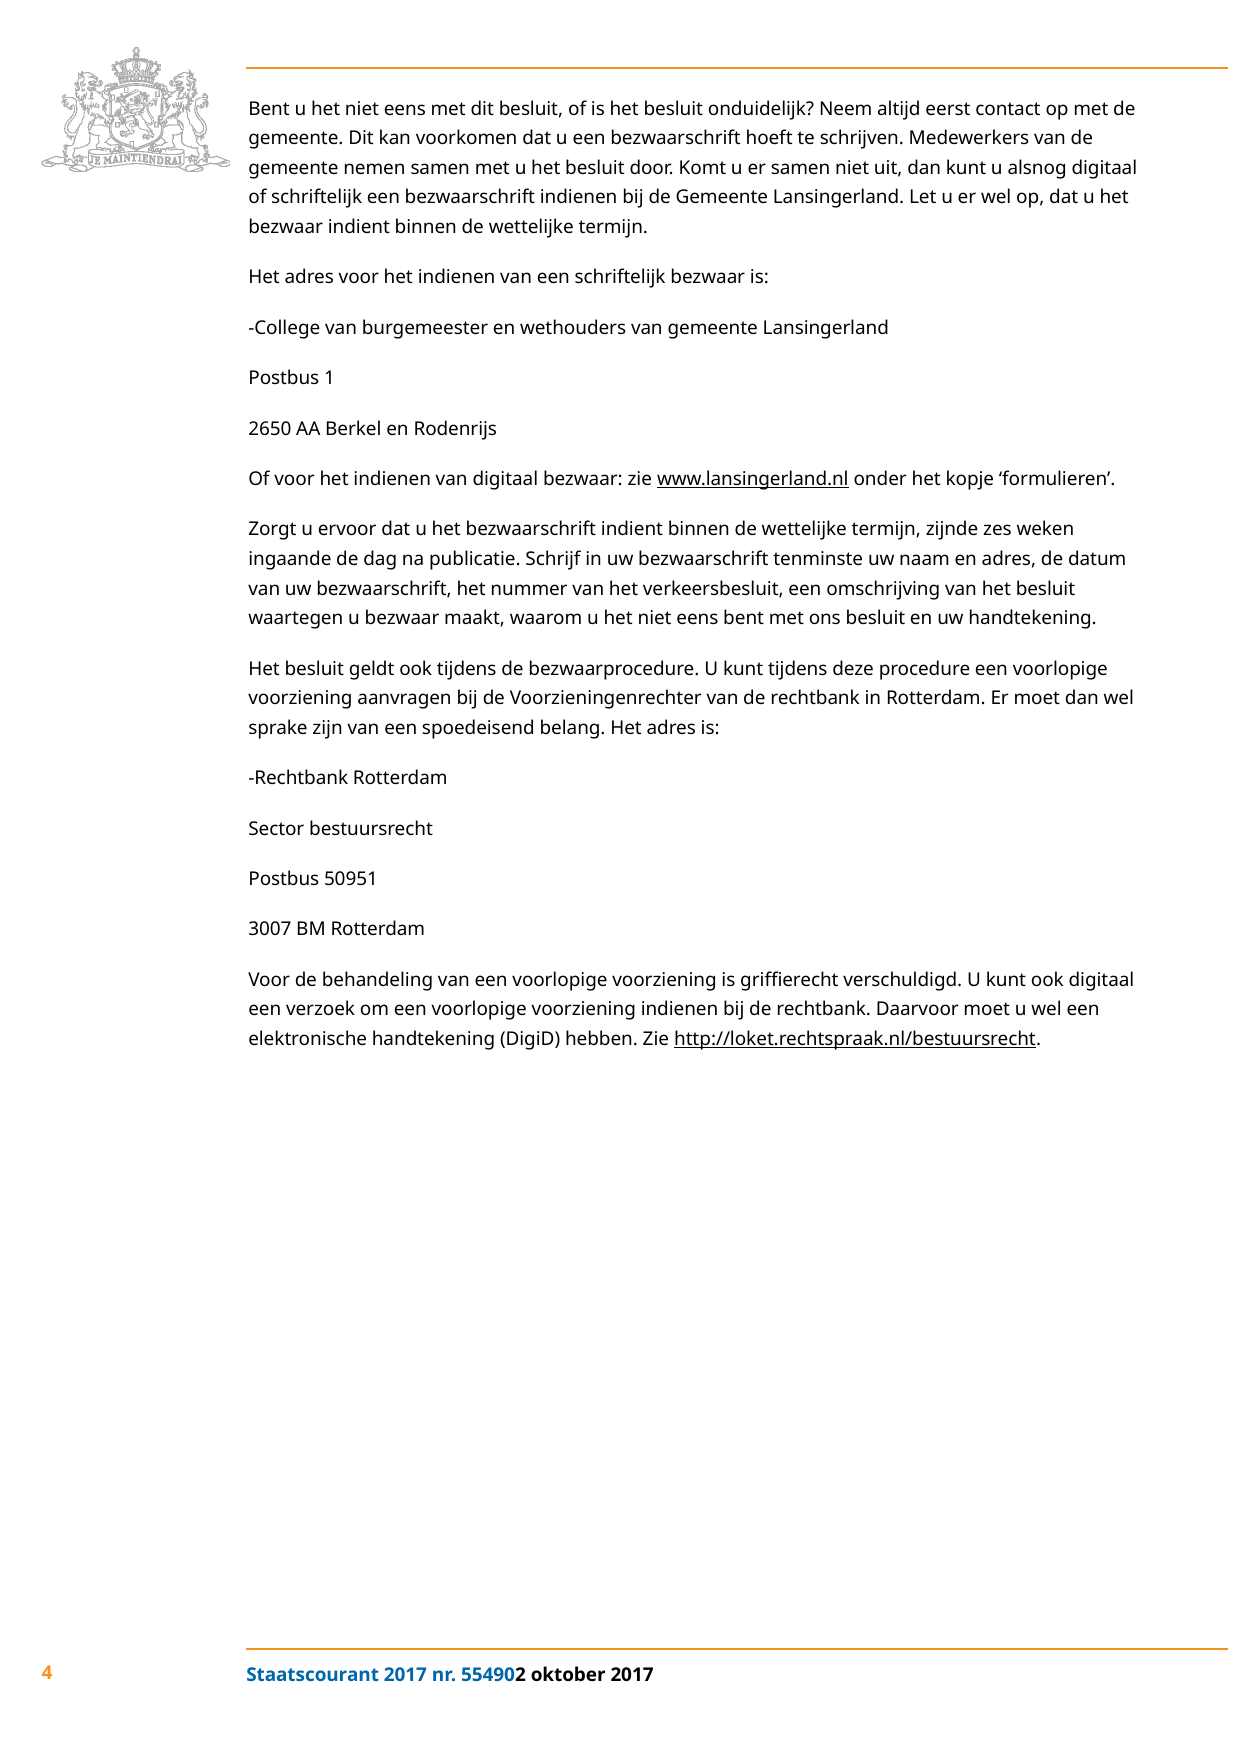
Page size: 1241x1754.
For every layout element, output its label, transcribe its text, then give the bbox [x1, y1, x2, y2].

text Het adres voor het indienen van een schriftelijk bezwaar is: [248, 263, 1152, 289]
text -College van burgemeester en wethouders van gemeente Lansingerland [248, 314, 1152, 340]
text 3007 BM Rotterdam [248, 916, 1152, 941]
text Het besluit geldt ook tijdens de bezwaarprocedure. U kunt tijdens deze procedure een voorlopige voorziening aanvragen bij de Voorzieningenrechter van de rechtbank in Rotterdam. Er moet dan wel sprake zijn van een spoedeisend belang. Het adres is: [248, 655, 1152, 740]
text Postbus 50951 [248, 865, 1152, 891]
picture [41, 47, 231, 172]
text Postbus 1 [248, 364, 1152, 390]
text Voor de behandeling van een voorlopige voorziening is griffierecht verschuldigd. U kunt ook digitaal een verzoek om een voorlopige voorziening indienen bij de rechtbank. Daarvoor moet u wel een elektronische handtekening (DigiD) hebben. Zie http://loket.rechtspraak.nl/bestuursrecht. [248, 966, 1152, 1051]
text Sector bestuursrecht [248, 815, 1152, 841]
text Of voor het indienen van digitaal bezwaar: zie www.lansingerland.nl onder het kopje ‘formulieren’. [248, 465, 1152, 491]
text Bent u het niet eens met dit besluit, of is het besluit onduidelijk? Neem altijd eerst contact op met de gemeente. Dit kan voorkomen dat u een bezwaarschrift hoeft te schrijven. Medewerkers van de gemeente nemen samen met u het besluit door. Komt u er samen niet uit, dan kunt u alsnog digitaal of schriftelijk een bezwaarschrift indienen bij de Gemeente Lansingerland. Let u er wel op, dat u het bezwaar indient binnen de wettelijke termijn. [248, 95, 1152, 239]
text -Rechtbank Rotterdam [248, 764, 1152, 790]
text Zorgt u ervoor dat u het bezwaarschrift indient binnen de wettelijke termijn, zijnde zes weken ingaande de dag na publicatie. Schrijf in uw bezwaarschrift tenminste uw naam en adres, de datum van uw bezwaarschrift, het nummer van het verkeersbesluit, een omschrijving van het besluit waartegen u bezwaar maakt, waarom u het niet eens bent met ons besluit en uw handtekening. [248, 516, 1152, 630]
text 2650 AA Berkel en Rodenrijs [248, 415, 1152, 441]
